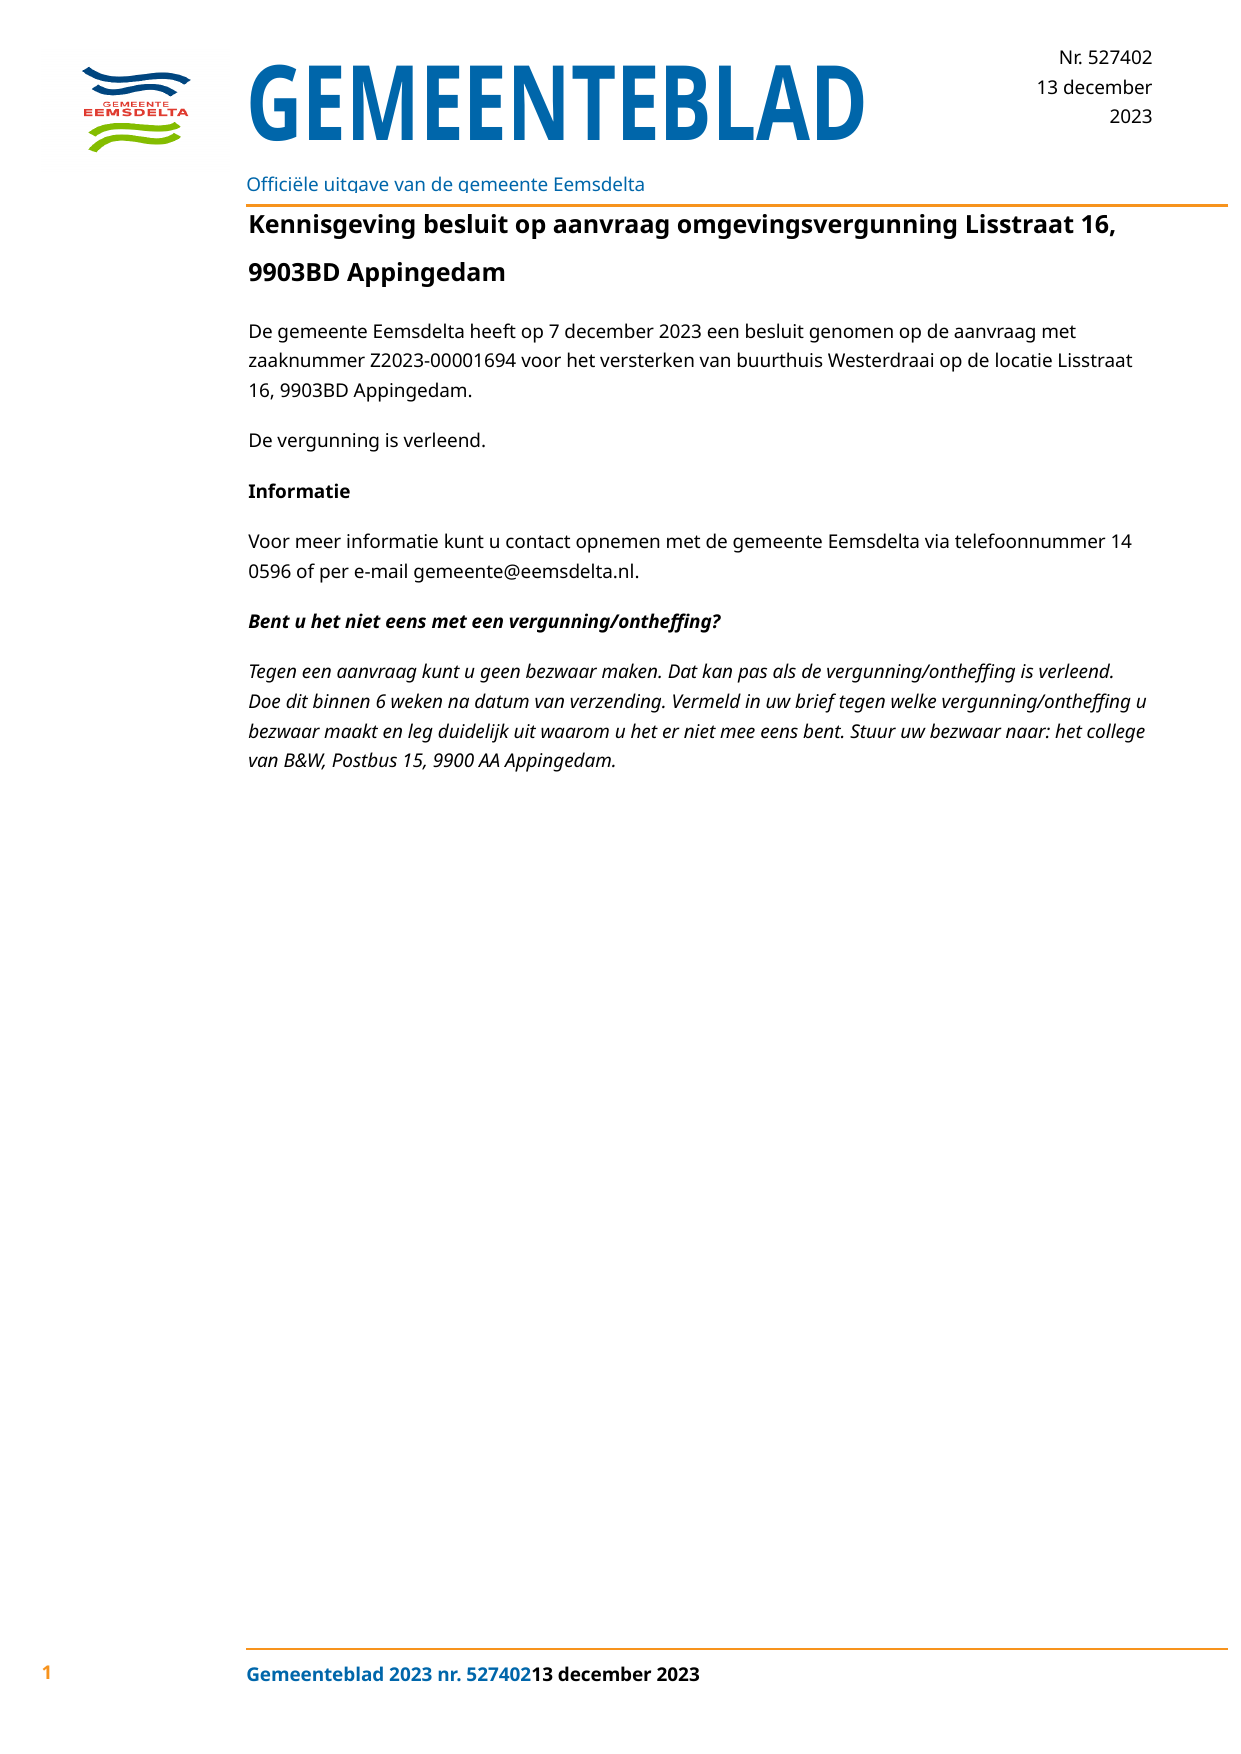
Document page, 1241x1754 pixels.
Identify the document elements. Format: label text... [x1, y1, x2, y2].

text De vergunning is verleend. [248, 427, 1152, 453]
text Tegen een aanvraag kunt u geen bezwaar maken. Dat kan pas als de vergunning/ontheffing is verleend. Doe dit binnen 6 weken na datum van verzending. Vermeld in uw brief tegen welke vergunning/ontheffing u bezwaar maakt en leg duidelijk uit waarom u het er niet mee eens bent. Stuur uw bezwaar naar: het college van B&W, Postbus 15, 9900 AA Appingedam. [248, 659, 1152, 773]
text Informatie [248, 478, 1152, 504]
text Bent u het niet eens met een vergunning/ontheffing? [248, 608, 1152, 634]
text Voor meer informatie kunt u contact opnemen met de gemeente Eemsdelta via telefoonnummer 14 0596 of per e-mail gemeente@eemsdelta.nl. [248, 528, 1152, 584]
text Kennisgeving besluit op aanvraag omgevingsvergunning Lisstraat 16, 9903BD Appingedam [248, 207, 1152, 288]
picture [41, 47, 231, 172]
text De gemeente Eemsdelta heeft op 7 december 2023 een besluit genomen op de aanvraag met zaaknummer Z2023-00001694 voor het versterken van buurthuis Westerdraai op de locatie Lisstraat 16, 9903BD Appingedam. [248, 318, 1152, 403]
